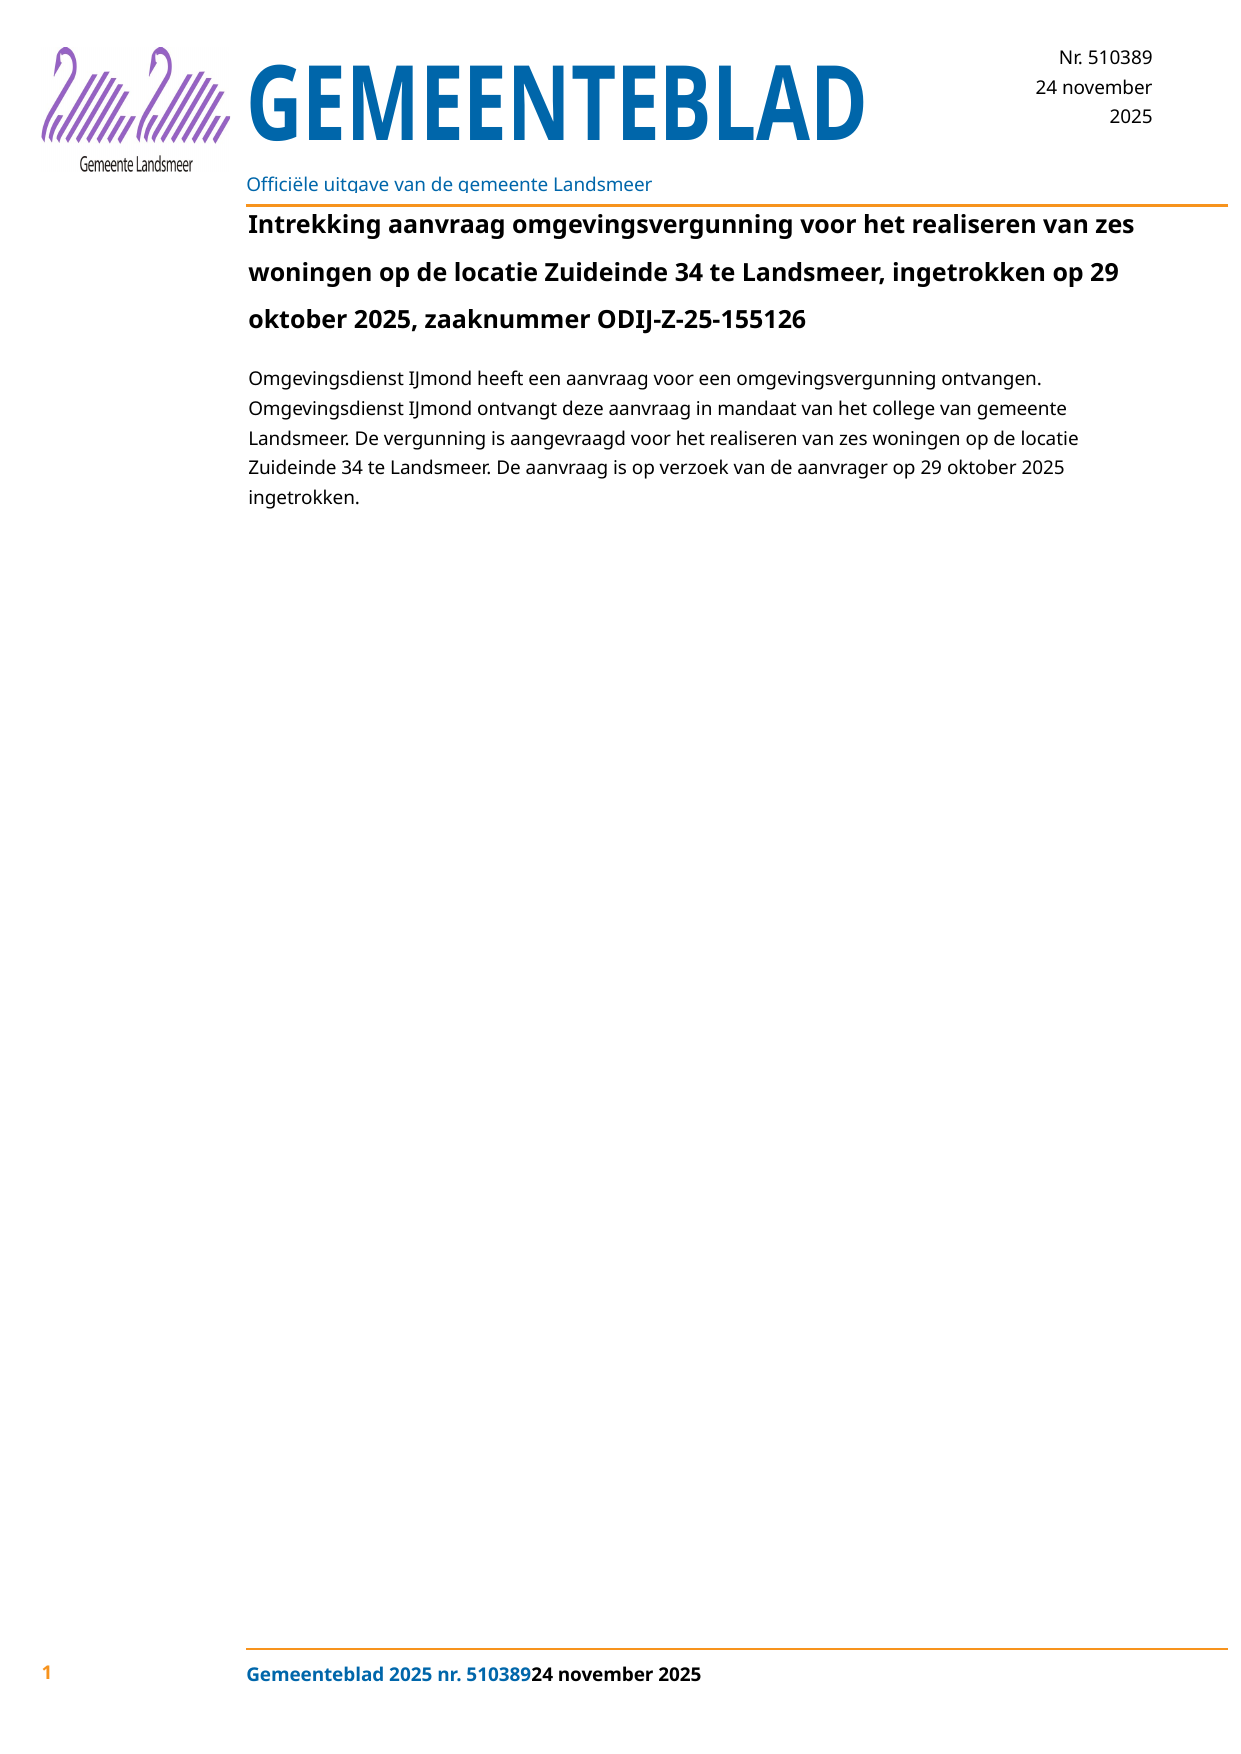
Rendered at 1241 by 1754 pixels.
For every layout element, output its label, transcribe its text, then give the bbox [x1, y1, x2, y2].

text Omgevingsdienst IJmond heeft een aanvraag voor een omgevingsvergunning ontvangen. Omgevingsdienst IJmond ontvangt deze aanvraag in mandaat van het college van gemeente Landsmeer. De vergunning is aangevraagd voor het realiseren van zes woningen op de locatie Zuideinde 34 te Landsmeer. De aanvraag is op verzoek van de aanvrager op 29 oktober 2025 ingetrokken. [248, 366, 1152, 509]
picture [41, 47, 231, 172]
text Intrekking aanvraag omgevingsvergunning voor het realiseren van zes woningen op de locatie Zuideinde 34 te Landsmeer, ingetrokken op 29 oktober 2025, zaaknummer ODIJ-Z-25-155126 [248, 207, 1152, 336]
